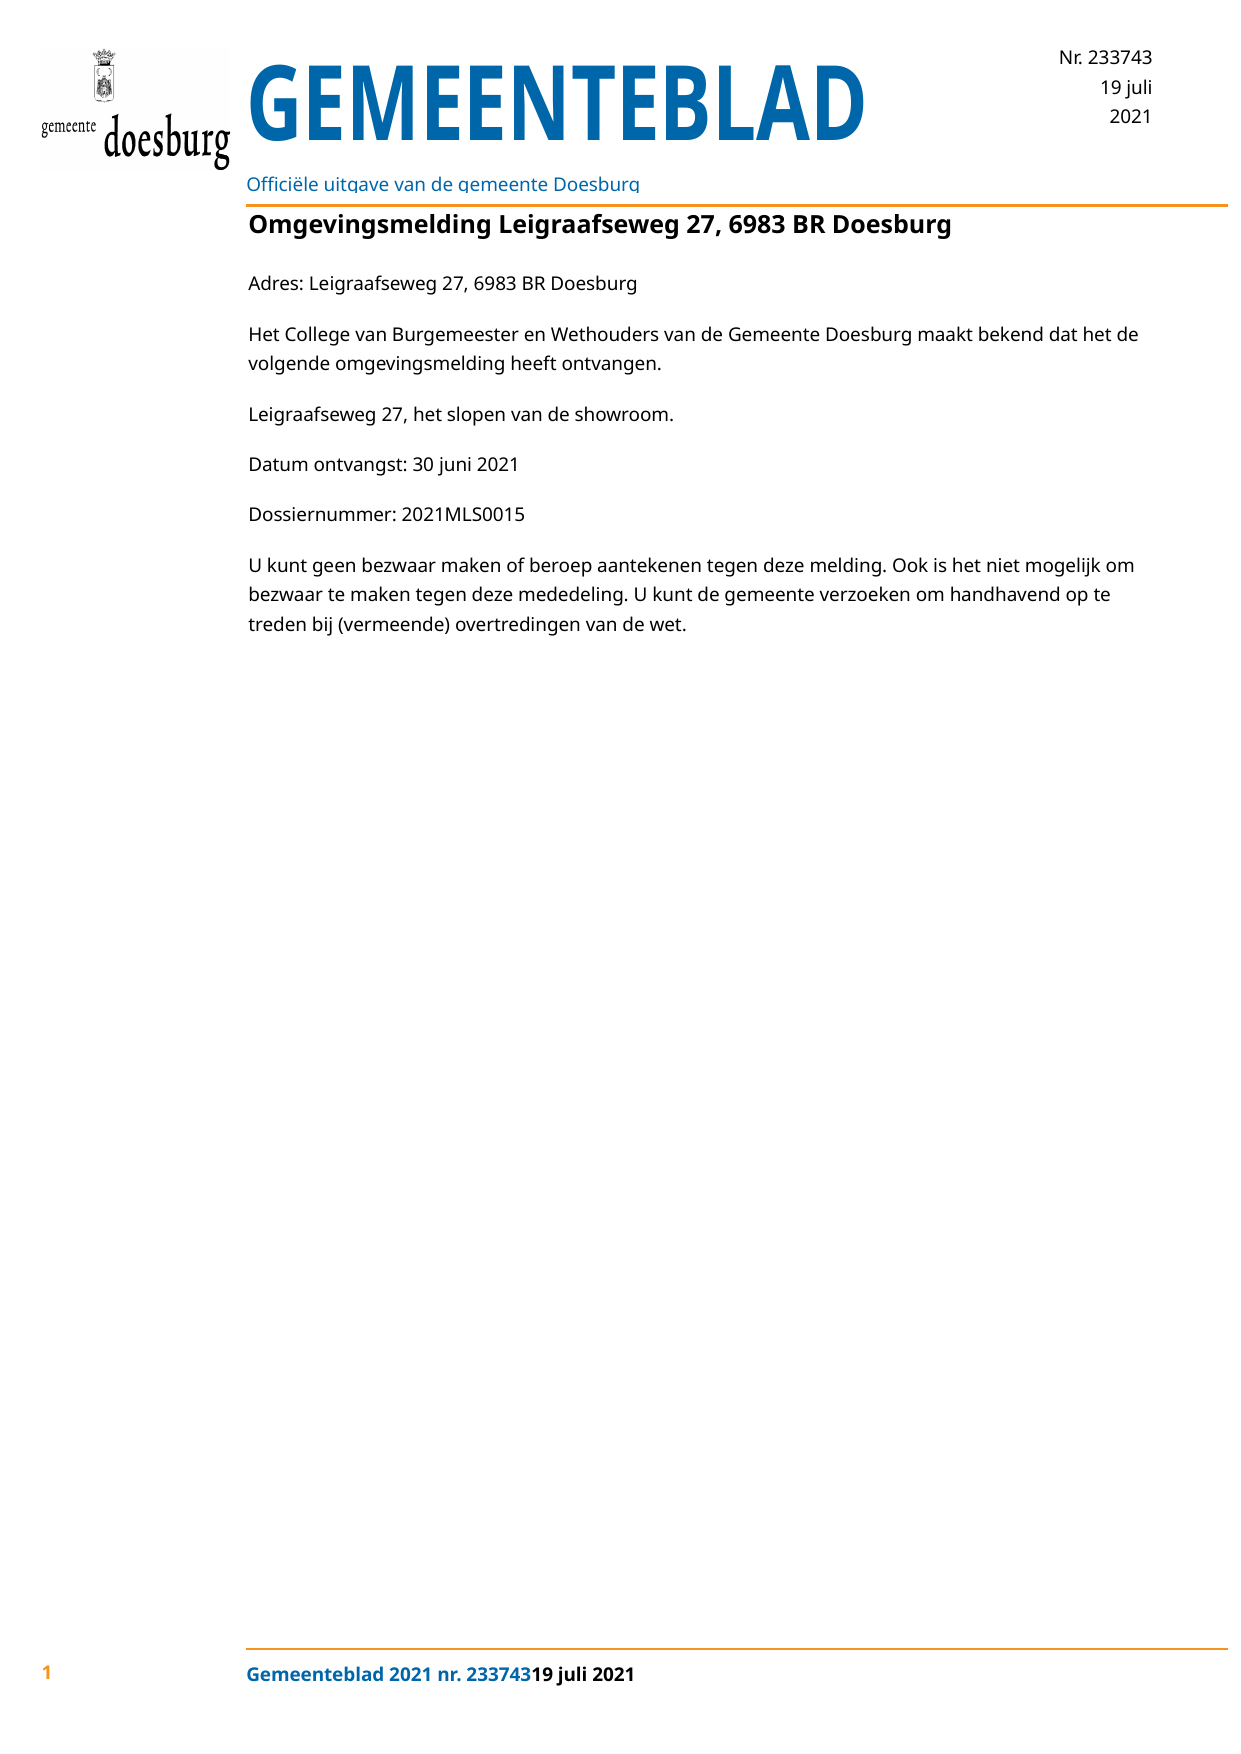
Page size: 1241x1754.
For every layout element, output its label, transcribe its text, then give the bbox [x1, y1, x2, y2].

text Datum ontvangst: 30 juni 2021 [248, 451, 1152, 477]
text Dossiernummer: 2021MLS0015 [248, 502, 1152, 527]
picture [41, 47, 231, 172]
text Adres: Leigraafseweg 27, 6983 BR Doesburg [248, 270, 1152, 296]
text Omgevingsmelding Leigraafseweg 27, 6983 BR Doesburg [248, 207, 1152, 241]
text Het College van Burgemeester en Wethouders van de Gemeente Doesburg maakt bekend dat het de volgende omgevingsmelding heeft ontvangen. [248, 321, 1152, 376]
text U kunt geen bezwaar maken of beroep aantekenen tegen deze melding. Ook is het niet mogelijk om bezwaar te maken tegen deze mededeling. U kunt de gemeente verzoeken om handhavend op te treden bij (vermeende) overtredingen van de wet. [248, 552, 1152, 637]
text Leigraafseweg 27, het slopen van de showroom. [248, 401, 1152, 426]
